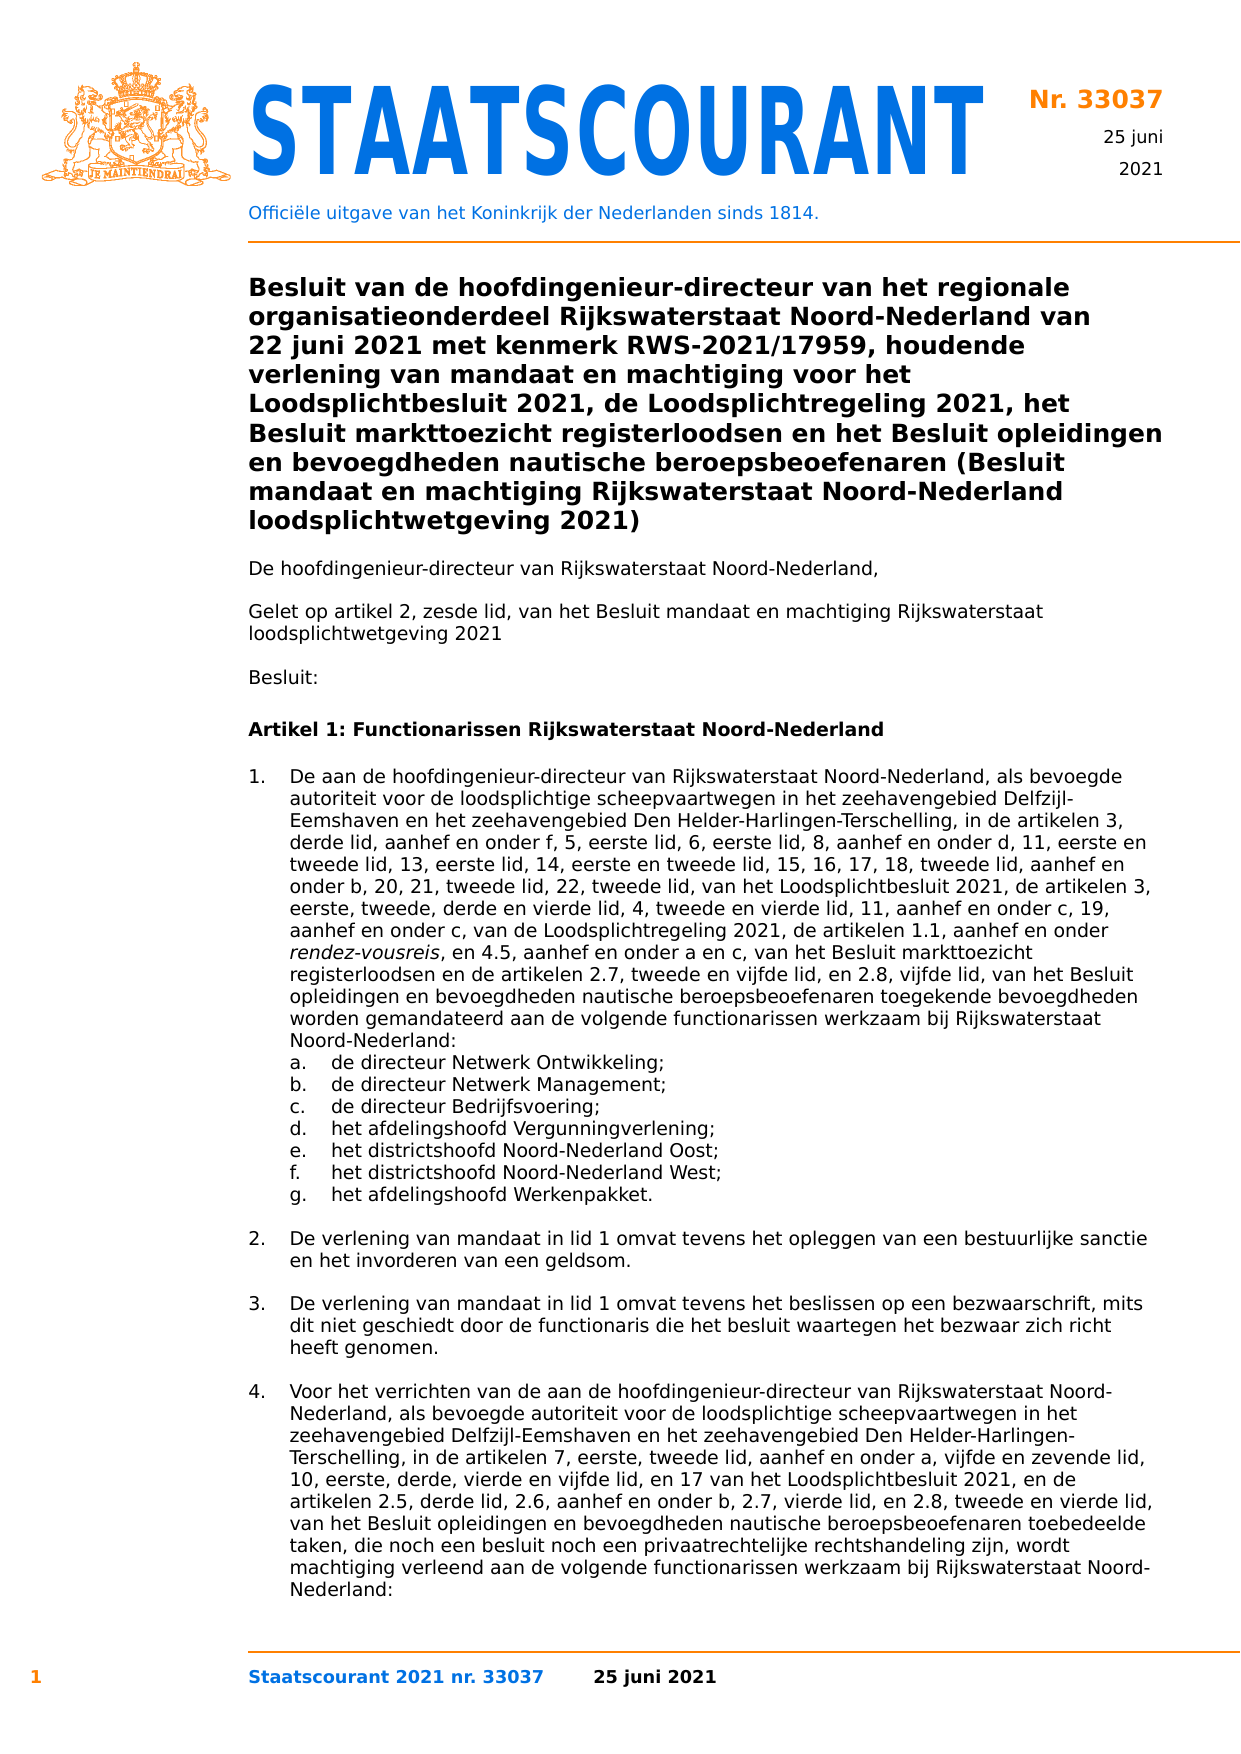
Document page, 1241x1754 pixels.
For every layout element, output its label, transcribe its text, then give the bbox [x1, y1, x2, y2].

text Besluit: [248, 667, 1163, 689]
table_cell 2021 [998, 153, 1240, 203]
text 1. De aan de hoofdingenieur-directeur van Rijkswaterstaat Noord-Nederland, als bevoegde autoriteit voor de loodsplichtige scheepvaartwegen in het zeehavengebied Delfzijl-Eemshaven en het zeehavengebied Den Helder-Harlingen-Terschelling, in de artikelen 3, derde lid, aanhef en onder f, 5, eerste lid, 6, eerste lid, 8, aanhef en onder d, 11, eerste en tweede lid, 13, eerste lid, 14, eerste en tweede lid, 15, 16, 17, 18, tweede lid, aanhef en onder b, 20, 21, tweede lid, 22, tweede lid, van het Loodsplichtbesluit 2021, de artikelen 3, eerste, tweede, derde en vierde lid, 4, tweede en vierde lid, 11, aanhef en onder c, 19, aanhef en onder c, van de Loodsplichtregeling 2021, de artikelen 1.1, aanhef en onder rendez-vousreis, en 4.5, aanhef en onder a en c, van het Besluit markttoezicht registerloodsen en de artikelen 2.7, tweede en vijfde lid, en 2.8, vijfde lid, van het Besluit opleidingen en bevoegdheden nautische beroepsbeoefenaren toegekende bevoegdheden worden gemandateerd aan de volgende functionarissen werkzaam bij Rijkswaterstaat Noord-Nederland: [248, 766, 1163, 1052]
text 4. Voor het verrichten van de aan de hoofdingenieur-directeur van Rijkswaterstaat Noord-Nederland, als bevoegde autoriteit voor de loodsplichtige scheepvaartwegen in het zeehavengebied Delfzijl-Eemshaven en het zeehavengebied Den Helder-Harlingen-Terschelling, in de artikelen 7, eerste, tweede lid, aanhef en onder a, vijfde en zevende lid, 10, eerste, derde, vierde en vijfde lid, en 17 van het Loodsplichtbesluit 2021, en de artikelen 2.5, derde lid, 2.6, aanhef en onder b, 2.7, vierde lid, en 2.8, tweede en vierde lid, van het Besluit opleidingen en bevoegdheden nautische beroepsbeoefenaren toebedeelde taken, die noch een besluit noch een privaatrechtelijke rechtshandeling zijn, wordt machtiging verleend aan de volgende functionarissen werkzaam bij Rijkswaterstaat Noord-Nederland: [248, 1381, 1163, 1601]
text f. het districtshoofd Noord-Nederland West; [289, 1162, 1163, 1184]
text e. het districtshoofd Noord-Nederland Oost; [289, 1140, 1163, 1162]
text b. de directeur Netwerk Management; [289, 1074, 1163, 1096]
table_header Nr. 33037 [998, 62, 1240, 121]
text 2. De verlening van mandaat in lid 1 omvat tevens het opleggen van een bestuurlijke sanctie en het invorderen van een geldsom. [248, 1227, 1163, 1271]
text a. de directeur Netwerk Ontwikkeling; [289, 1052, 1163, 1074]
text 3. De verlening van mandaat in lid 1 omvat tevens het beslissen op een bezwaarschrift, mits dit niet geschiedt door de functionaris die het besluit waartegen het bezwaar zich richt heeft genomen. [248, 1293, 1163, 1359]
text g. het afdelingshoofd Werkenpakket. [289, 1184, 1163, 1206]
table_cell 25 juni [998, 121, 1240, 153]
table_header [25, 62, 248, 241]
text De hoofdingenieur-directeur van Rijkswaterstaat Noord-Nederland, [248, 557, 1163, 579]
table_cell Officiële uitgave van het Koninkrijk der Nederlanden sinds 1814. [248, 203, 1240, 241]
text d. het afdelingshoofd Vergunningverlening; [289, 1118, 1163, 1140]
text Gelet op artikel 2, zesde lid, van het Besluit mandaat en machtiging Rijkswaterstaat loodsplichtwetgeving 2021 [248, 601, 1163, 645]
text c. de directeur Bedrijfsvoering; [289, 1096, 1163, 1118]
picture [41, 62, 231, 186]
table_header STAATSCOURANT [248, 62, 998, 203]
subtitle Besluit van de hoofdingenieur-directeur van het regionale organisatieonderdeel Rijkswaterstaat Noord-Nederland van 22 juni 2021 met kenmerk RWS-2021/17959, houdende verlening van mandaat en machtiging voor het Loodsplichtbesluit 2021, de Loodsplichtregeling 2021, het Besluit markttoezicht registerloodsen en het Besluit opleidingen en bevoegdheden nautische beroepsbeoefenaren (Besluit mandaat en machtiging Rijkswaterstaat Noord-Nederland loodsplichtwetgeving 2021) [248, 273, 1163, 536]
subtitle Artikel 1: Functionarissen Rijkswaterstaat Noord-Nederland [248, 719, 1163, 741]
